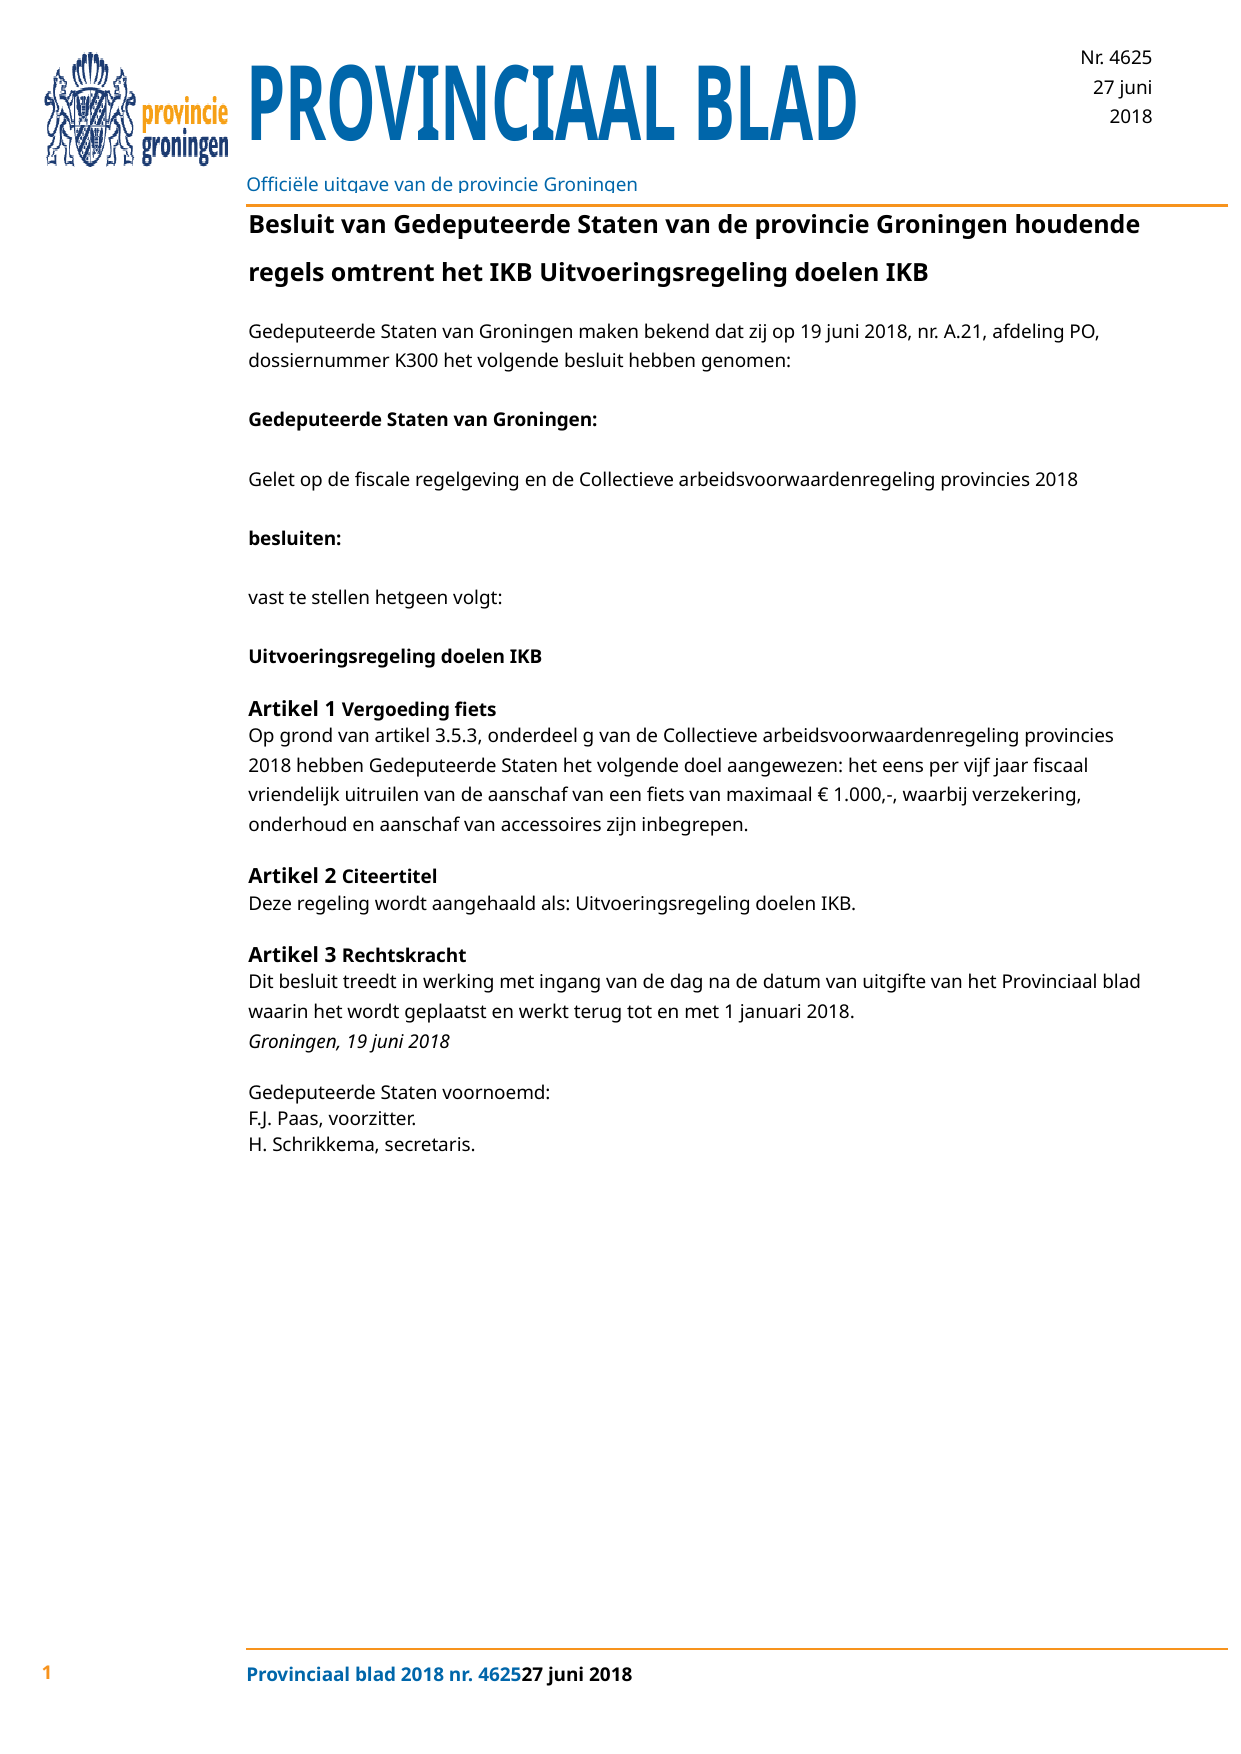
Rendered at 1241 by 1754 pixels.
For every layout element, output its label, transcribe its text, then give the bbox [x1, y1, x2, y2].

text Op grond van artikel 3.5.3, onderdeel g van de Collectieve arbeidsvoorwaardenregeling provincies 2018 hebben Gedeputeerde Staten het volgende doel aangewezen: het eens per vijf jaar fiscaal vriendelijk uitruilen van de aanschaf van een fiets van maximaal € 1.000,-, waarbij verzekering, onderhoud en aanschaf van accessoires zijn inbegrepen. [248, 722, 1152, 837]
text Deze regeling wordt aangehaald als: Uitvoeringsregeling doelen IKB. [248, 890, 1152, 916]
text Dit besluit treedt in werking met ingang van de dag na de datum van uitgifte van het Provinciaal blad waarin het wordt geplaatst en werkt terug tot en met 1 januari 2018. [248, 969, 1152, 1024]
text Gedeputeerde Staten van Groningen maken bekend dat zij op 19 juni 2018, nr. A.21, afdeling PO, dossiernummer K300 het volgende besluit hebben genomen: [248, 318, 1152, 373]
text H. Schrikkema, secretaris. [248, 1131, 1152, 1156]
text Artikel 2 Citeertitel [248, 861, 1152, 890]
text Artikel 3 Rechtskracht [248, 940, 1152, 969]
text F.J. Paas, voorzitter. [248, 1105, 1152, 1131]
text Gedeputeerde Staten voornoemd: [248, 1079, 1152, 1105]
text besluiten: [248, 525, 1152, 551]
text Groningen, 19 juni 2018 [248, 1028, 1152, 1053]
text Artikel 1 Vergoeding fiets [248, 694, 1152, 722]
text Gedeputeerde Staten van Groningen: [248, 407, 1152, 432]
text Gelet op de fiscale regelgeving en de Collectieve arbeidsvoorwaardenregeling provincies 2018 [248, 466, 1152, 492]
text Uitvoeringsregeling doelen IKB [248, 643, 1152, 669]
picture [41, 47, 231, 172]
text vast te stellen hetgeen volgt: [248, 584, 1152, 610]
text Besluit van Gedeputeerde Staten van de provincie Groningen houdende regels omtrent het IKB Uitvoeringsregeling doelen IKB [248, 207, 1152, 288]
